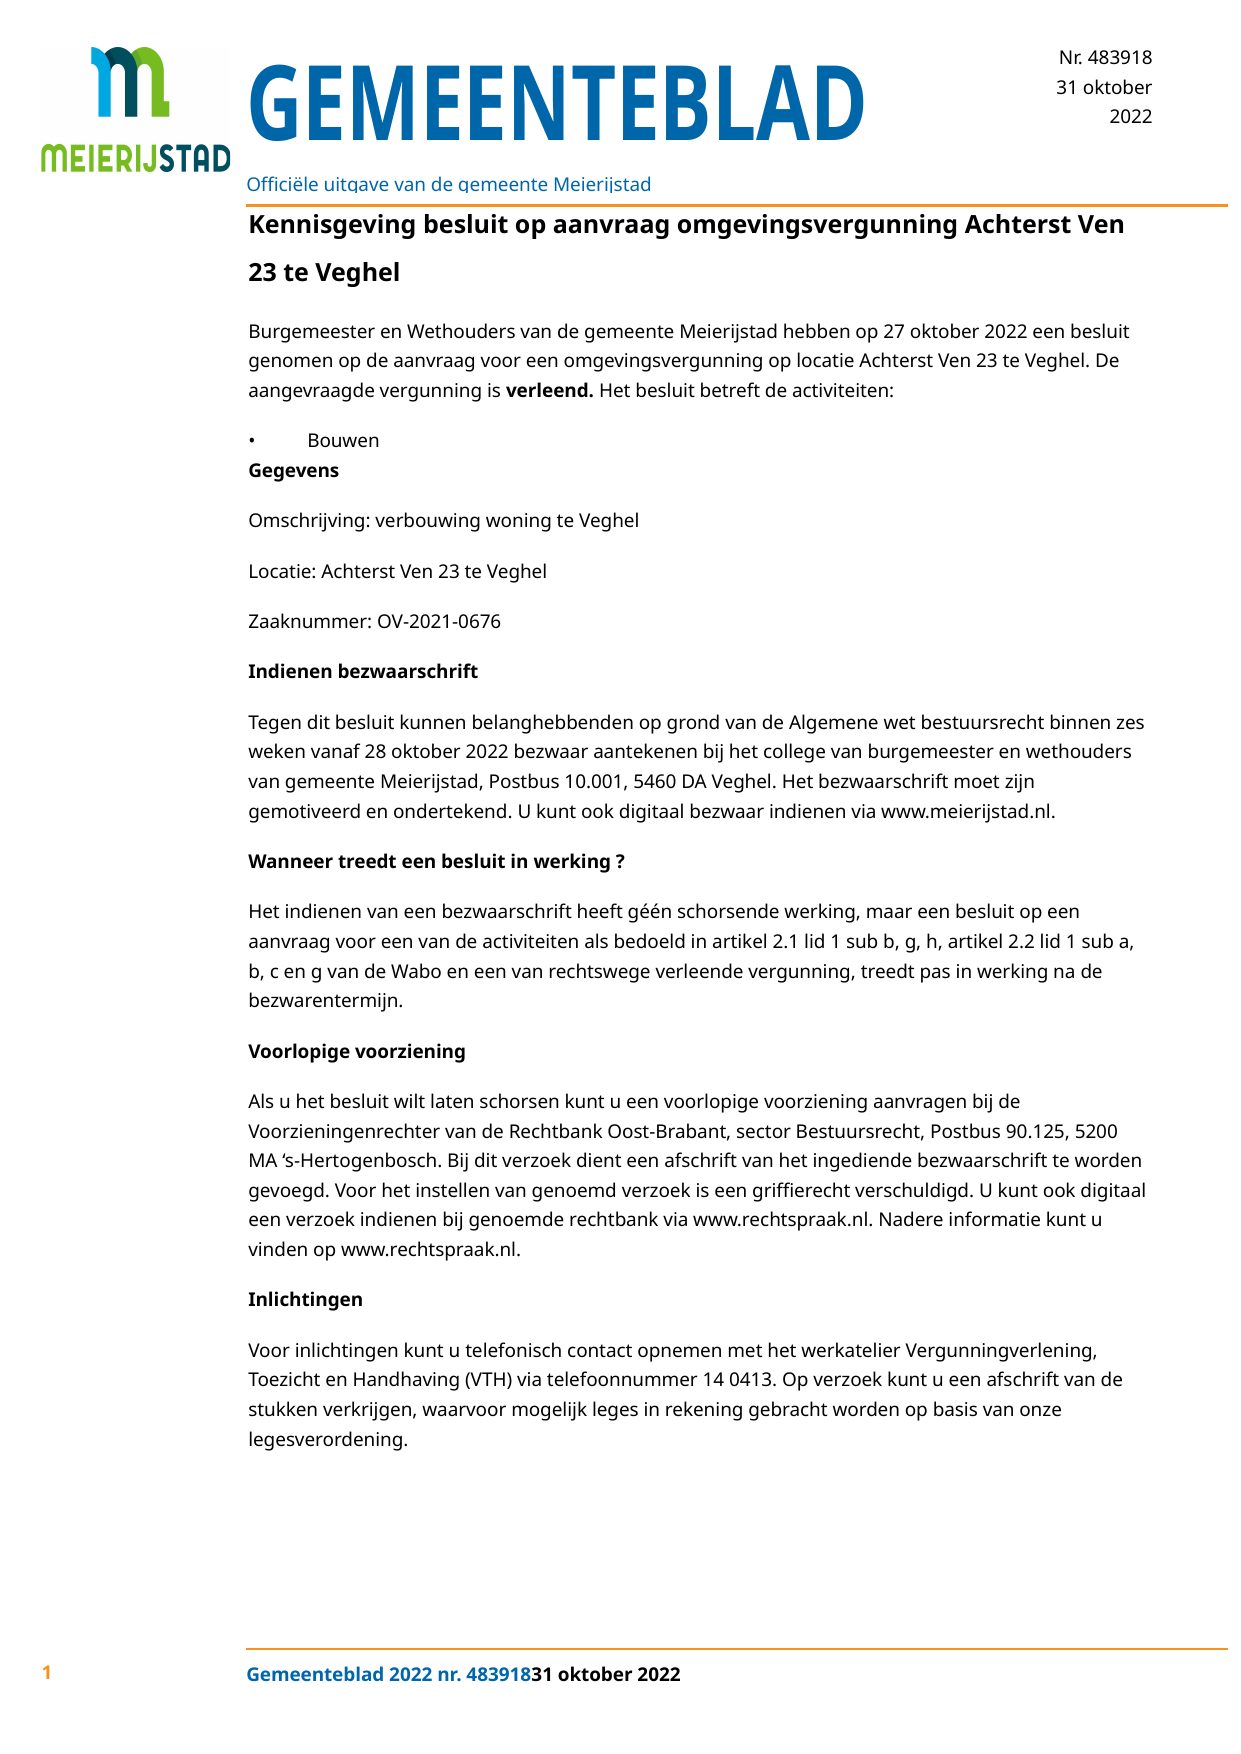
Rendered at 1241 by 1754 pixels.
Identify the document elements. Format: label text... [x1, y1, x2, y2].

text Tegen dit besluit kunnen belanghebbenden op grond van de Algemene wet bestuursrecht binnen zes weken vanaf 28 oktober 2022 bezwaar aantekenen bij het college van burgemeester en wethouders van gemeente Meierijstad, Postbus 10.001, 5460 DA Veghel. Het bezwaarschrift moet zijn gemotiveerd en ondertekend. U kunt ook digitaal bezwaar indienen via www.meierijstad.nl. [248, 709, 1152, 824]
text Burgemeester en Wethouders van de gemeente Meierijstad hebben op 27 oktober 2022 een besluit genomen op de aanvraag voor een omgevingsvergunning op locatie Achterst Ven 23 te Veghel. De aangevraagde vergunning is verleend. Het besluit betreft de activiteiten: [248, 318, 1152, 403]
text Inlichtingen [248, 1287, 1152, 1312]
text Het indienen van een bezwaarschrift heeft géén schorsende werking, maar een besluit op een aanvraag voor een van de activiteiten als bedoeld in artikel 2.1 lid 1 sub b, g, h, artikel 2.2 lid 1 sub a, b, c en g van de Wabo en een van rechtswege verleende vergunning, treedt pas in werking na de bezwarentermijn. [248, 899, 1152, 1013]
text Locatie: Achterst Ven 23 te Veghel [248, 558, 1152, 584]
text Kennisgeving besluit op aanvraag omgevingsvergunning Achterst Ven 23 te Veghel [248, 207, 1152, 288]
text Gegevens [248, 457, 1152, 483]
text Zaaknummer: OV-2021-0676 [248, 608, 1152, 634]
text Omschrijving: verbouwing woning te Veghel [248, 507, 1152, 533]
text Voor inlichtingen kunt u telefonisch contact opnemen met het werkatelier Vergunningverlening, Toezicht en Handhaving (VTH) via telefoonnummer 14 0413. Op verzoek kunt u een afschrift van de stukken verkrijgen, waarvoor mogelijk leges in rekening gebracht worden op basis van onze legesverordening. [248, 1337, 1152, 1452]
text Wanneer treedt een besluit in werking ? [248, 848, 1152, 874]
text Indienen bezwaarschrift [248, 659, 1152, 684]
text Voorlopige voorziening [248, 1038, 1152, 1064]
list Bouwen [248, 427, 1152, 453]
picture [41, 47, 231, 172]
text Als u het besluit wilt laten schorsen kunt u een voorlopige voorziening aanvragen bij de Voorzieningenrechter van de Rechtbank Oost-Brabant, sector Bestuursrecht, Postbus 90.125, 5200 MA ‘s-Hertogenbosch. Bij dit verzoek dient een afschrift van het ingediende bezwaarschrift te worden gevoegd. Voor het instellen van genoemd verzoek is een griffierecht verschuldigd. U kunt ook digitaal een verzoek indienen bij genoemde rechtbank via www.rechtspraak.nl. Nadere informatie kunt u vinden op www.rechtspraak.nl. [248, 1088, 1152, 1262]
